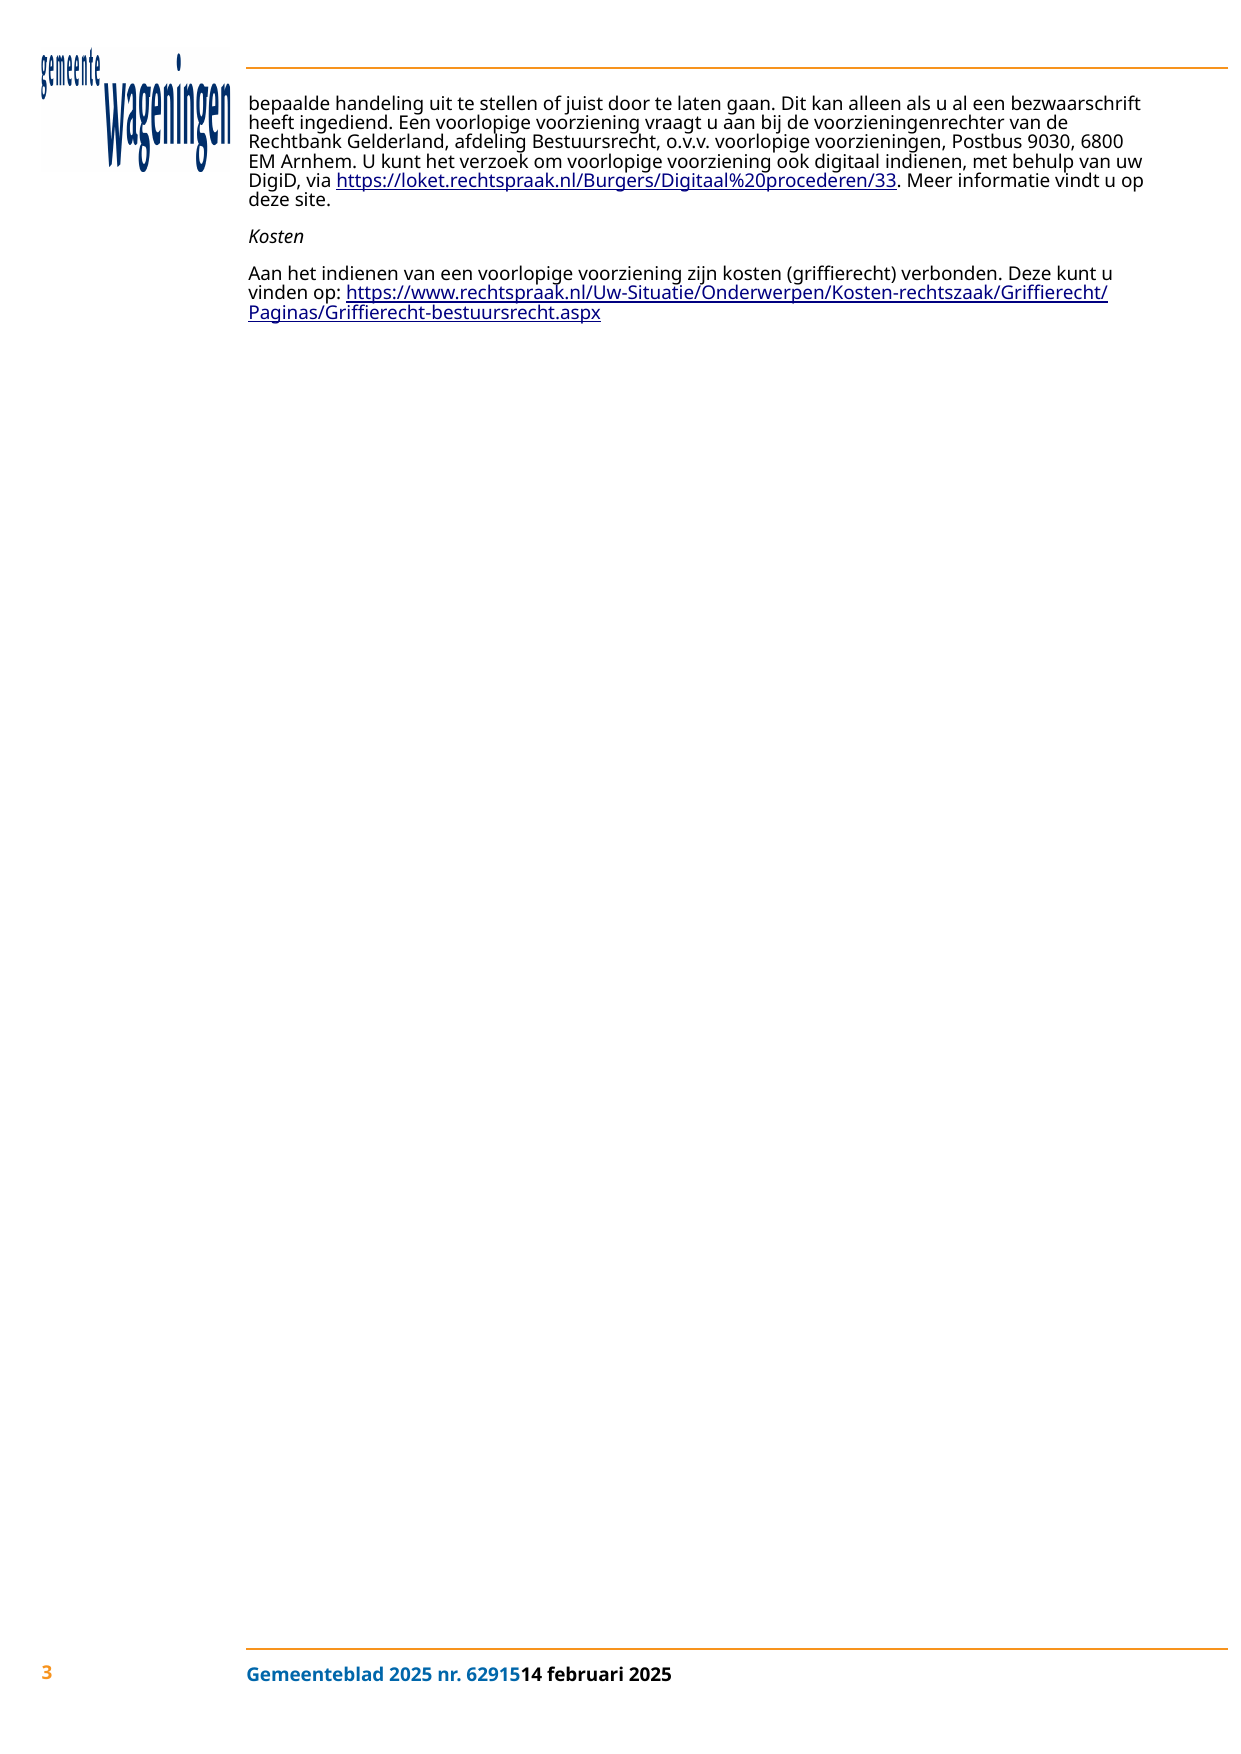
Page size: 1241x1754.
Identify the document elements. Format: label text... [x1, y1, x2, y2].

text Aan het indienen van een voorlopige voorziening zijn kosten (griffierecht) verbonden. Deze kunt u vinden op: https://www.rechtspraak.nl/Uw-Situatie/Onderwerpen/Kosten-rechtszaak/Griffierecht/Paginas/Griffierecht-bestuursrecht.aspx [248, 265, 1152, 323]
text Kosten [248, 228, 1152, 247]
picture [41, 47, 231, 172]
text bepaalde handeling uit te stellen of juist door te laten gaan. Dit kan alleen als u al een bezwaarschrift heeft ingediend. Een voorlopige voorziening vraagt u aan bij de voorzieningenrechter van de Rechtbank Gelderland, afdeling Bestuursrecht, o.v.v. voorlopige voorzieningen, Postbus 9030, 6800 EM Arnhem. U kunt het verzoek om voorlopige voorziening ook digitaal indienen, met behulp van uw DigiD, via https://loket.rechtspraak.nl/Burgers/Digitaal%20procederen/33. Meer informatie vindt u op deze site. [248, 95, 1152, 210]
